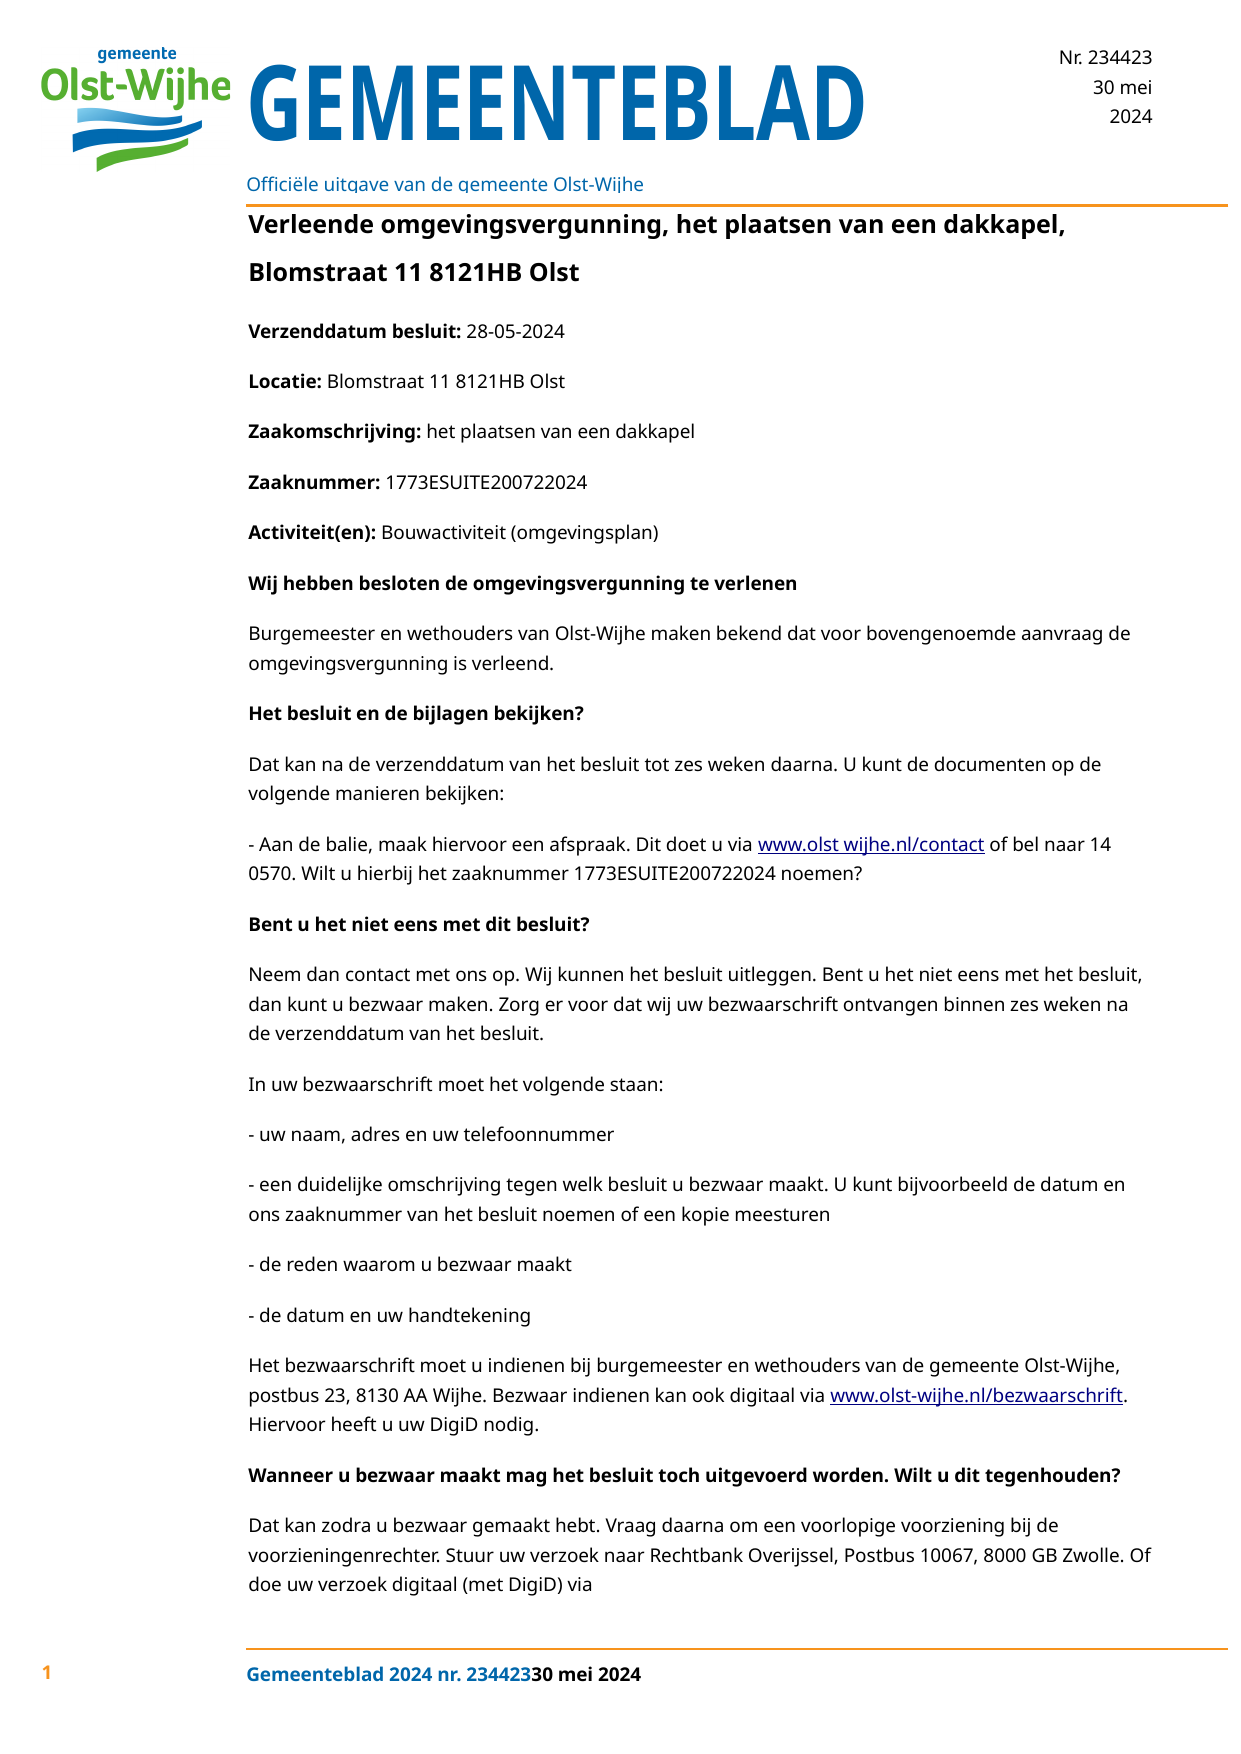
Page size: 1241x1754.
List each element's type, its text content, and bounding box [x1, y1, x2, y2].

text In uw bezwaarschrift moet het volgende staan: [248, 1071, 1152, 1097]
text Dat kan zodra u bezwaar gemaakt hebt. Vraag daarna om een voorlopige voorziening bij de voorzieningenrechter. Stuur uw verzoek naar Rechtbank Overijssel, Postbus 10067, 8000 GB Zwolle. Of doe uw verzoek digitaal (met DigiD) via [248, 1512, 1152, 1597]
text Zaaknummer: 1773ESUITE200722024 [248, 469, 1152, 495]
text - de reden waarom u bezwaar maakt [248, 1252, 1152, 1277]
text Verleende omgevingsvergunning, het plaatsen van een dakkapel, Blomstraat 11 8121HB Olst [248, 207, 1152, 288]
text - uw naam, adres en uw telefoonnummer [248, 1121, 1152, 1147]
text - een duidelijke omschrijving tegen welk besluit u bezwaar maakt. U kunt bijvoorbeeld de datum en ons zaaknummer van het besluit noemen of een kopie meesturen [248, 1172, 1152, 1227]
text Zaakomschrijving: het plaatsen van een dakkapel [248, 419, 1152, 444]
text Burgemeester en wethouders van Olst-Wijhe maken bekend dat voor bovengenoemde aanvraag de omgevingsvergunning is verleend. [248, 620, 1152, 676]
text - Aan de balie, maak hiervoor een afspraak. Dit doet u via www.olst wijhe.nl/contact of bel naar 14 0570. Wilt u hierbij het zaaknummer 1773ESUITE200722024 noemen? [248, 831, 1152, 886]
text Bent u het niet eens met dit besluit? [248, 911, 1152, 937]
text Wanneer u bezwaar maakt mag het besluit toch uitgevoerd worden. Wilt u dit tegenhouden? [248, 1462, 1152, 1488]
text Activiteit(en): Bouwactiviteit (omgevingsplan) [248, 519, 1152, 545]
text Dat kan na de verzenddatum van het besluit tot zes weken daarna. U kunt de documenten op de volgende manieren bekijken: [248, 751, 1152, 806]
text - de datum en uw handtekening [248, 1302, 1152, 1328]
text Neem dan contact met ons op. Wij kunnen het besluit uitleggen. Bent u het niet eens met het besluit, dan kunt u bezwaar maken. Zorg er voor dat wij uw bezwaarschrift ontvangen binnen zes weken na de verzenddatum van het besluit. [248, 961, 1152, 1046]
text Locatie: Blomstraat 11 8121HB Olst [248, 368, 1152, 394]
text Wij hebben besloten de omgevingsvergunning te verlenen [248, 570, 1152, 596]
picture [41, 47, 231, 172]
text Verzenddatum besluit: 28-05-2024 [248, 318, 1152, 344]
text Het besluit en de bijlagen bekijken? [248, 700, 1152, 726]
text Het bezwaarschrift moet u indienen bij burgemeester en wethouders van de gemeente Olst-Wijhe, postbus 23, 8130 AA Wijhe. Bezwaar indienen kan ook digitaal via www.olst-wijhe.nl/bezwaarschrift. Hiervoor heeft u uw DigiD nodig. [248, 1352, 1152, 1437]
